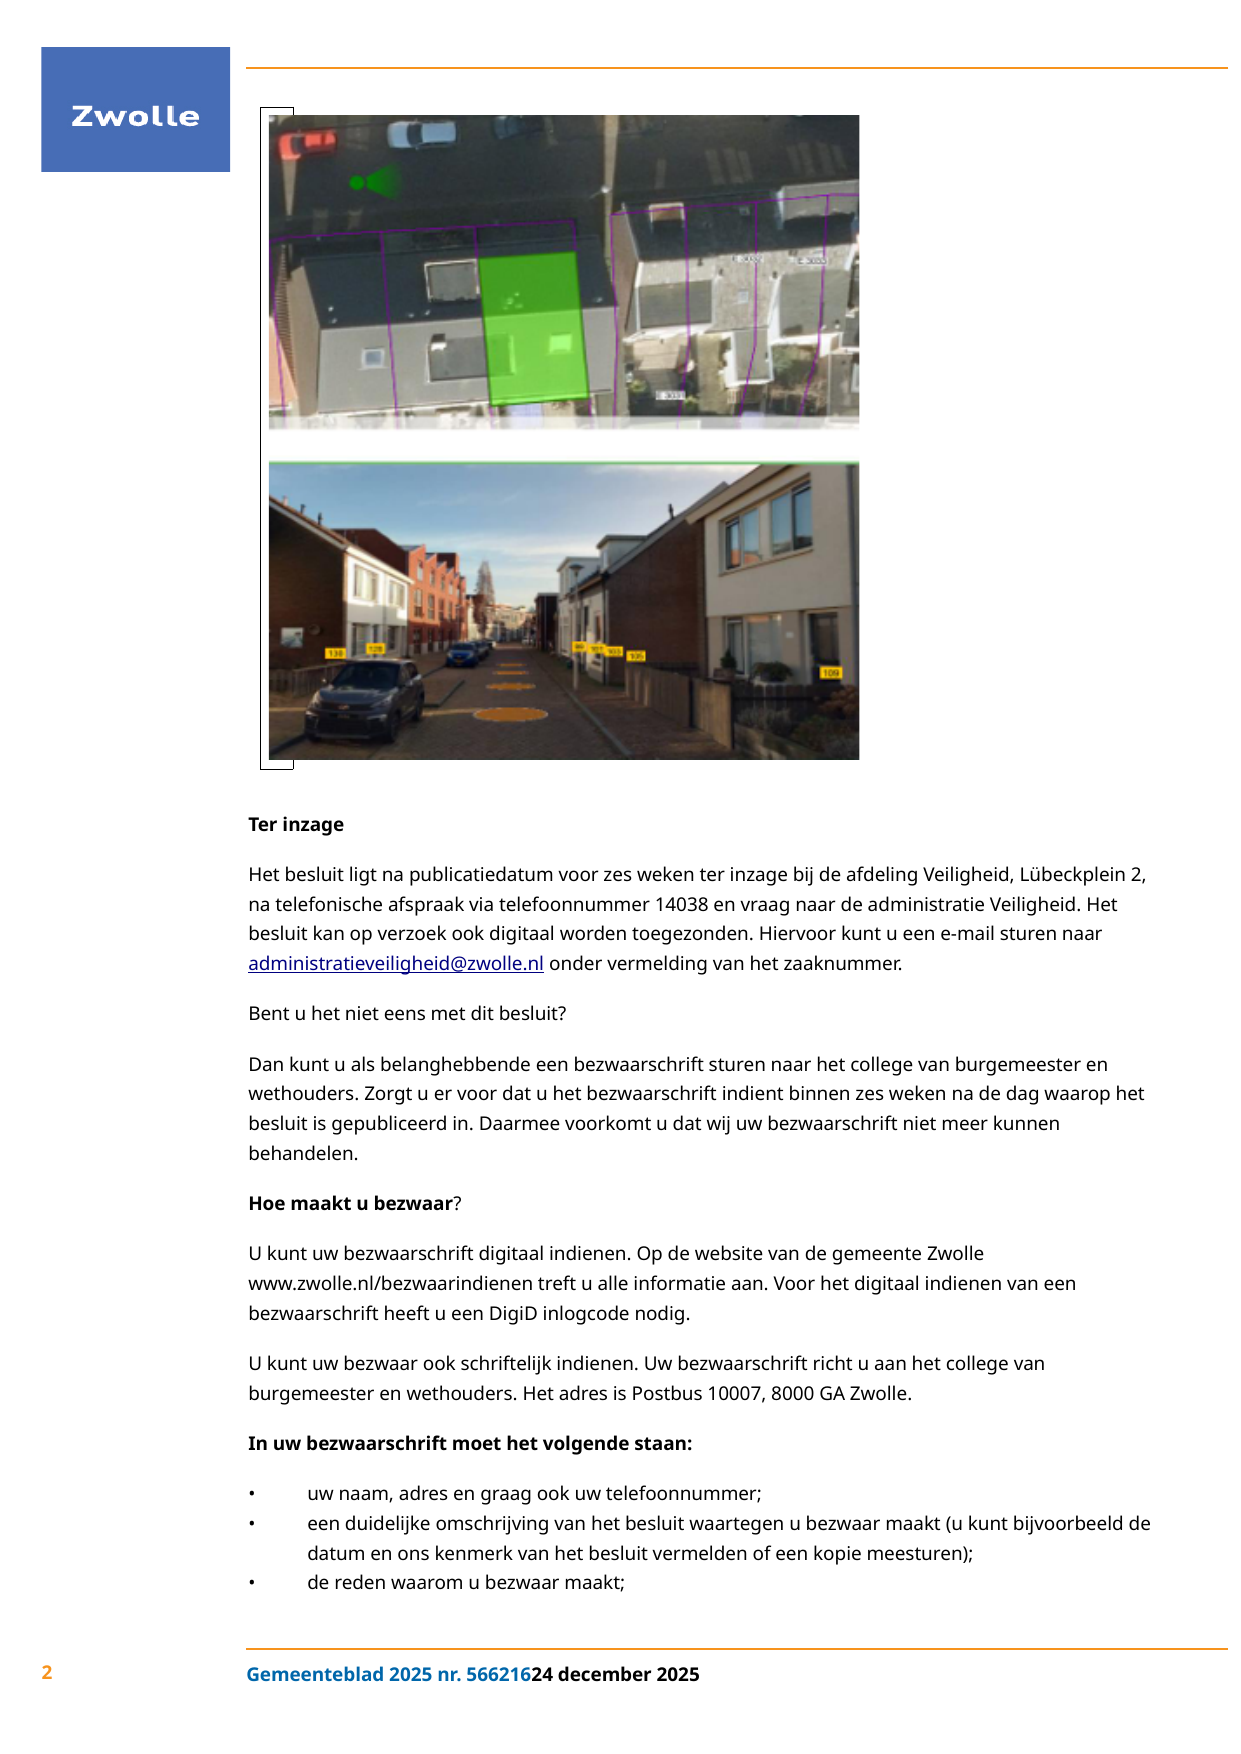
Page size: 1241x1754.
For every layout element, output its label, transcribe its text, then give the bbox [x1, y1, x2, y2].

picture [268, 115, 860, 760]
picture [41, 47, 231, 172]
text Het besluit ligt na publicatiedatum voor zes weken ter inzage bij de afdeling Veiligheid, Lübeckplein 2, na telefonische afspraak via telefoonnummer 14038 en vraag naar de administratie Veiligheid. Het besluit kan op verzoek ook digitaal worden toegezonden. Hiervoor kunt u een e-mail sturen naar administratieveiligheid@zwolle.nl onder vermelding van het zaaknummer. [248, 861, 1152, 976]
text Dan kunt u als belanghebbende een bezwaarschrift sturen naar het college van burgemeester en wethouders. Zorgt u er voor dat u het bezwaarschrift indient binnen zes weken na de dag waarop het besluit is gepubliceerd in. Daarmee voorkomt u dat wij uw bezwaarschrift niet meer kunnen behandelen. [248, 1051, 1152, 1166]
text U kunt uw bezwaar ook schriftelijk indienen. Uw bezwaarschrift richt u aan het college van burgemeester en wethouders. Het adres is Postbus 10007, 8000 GA Zwolle. [248, 1350, 1152, 1406]
text U kunt uw bezwaarschrift digitaal indienen. Op de website van de gemeente Zwolle www.zwolle.nl/bezwaarindienen treft u alle informatie aan. Voor het digitaal indienen van een bezwaarschrift heeft u een DigiD inlogcode nodig. [248, 1241, 1152, 1326]
text Ter inzage [248, 811, 1152, 837]
text Hoe maakt u bezwaar? [248, 1190, 1152, 1216]
text In uw bezwaarschrift moet het volgende staan: [248, 1430, 1152, 1456]
list uw naam, adres en graag ook uw telefoonnummer; [248, 1481, 1152, 1506]
list de reden waarom u bezwaar maakt; [248, 1569, 1152, 1595]
text Bent u het niet eens met dit besluit? [248, 1001, 1152, 1026]
list een duidelijke omschrijving van het besluit waartegen u bezwaar maakt (u kunt bijvoorbeeld de datum en ons kenmerk van het besluit vermelden of een kopie meesturen); [248, 1510, 1152, 1566]
